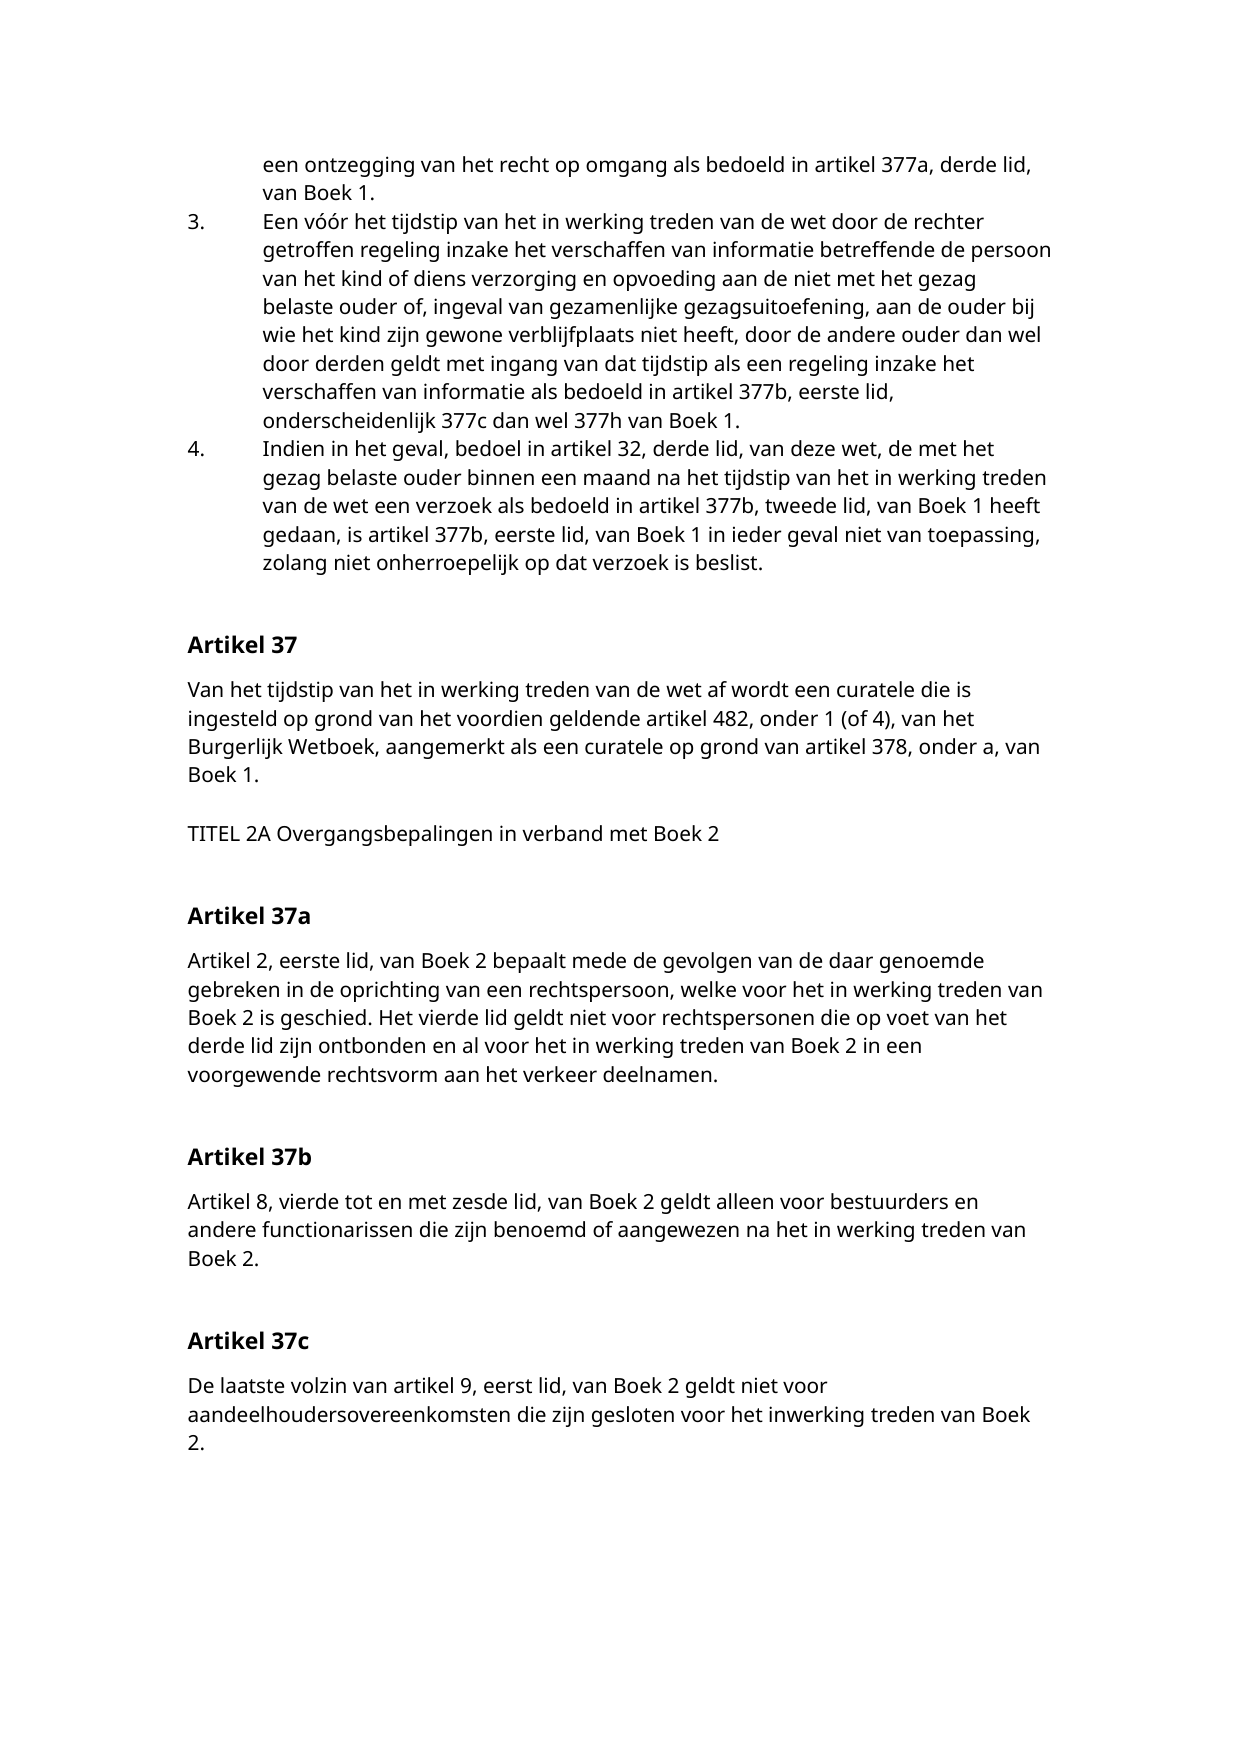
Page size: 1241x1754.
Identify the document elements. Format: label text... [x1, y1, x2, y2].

subtitle Artikel 37c [187, 1325, 1053, 1356]
list een ontzegging van het recht op omgang als bedoeld in artikel 377a, derde lid, van Boek 1. [187, 150, 1053, 207]
subtitle Artikel 37 [187, 629, 1053, 660]
text Artikel 8, vierde tot en met zesde lid, van Boek 2 geldt alleen voor bestuurders en andere functionarissen die zijn benoemd of aangewezen na het in werking treden van Boek 2. [187, 1187, 1053, 1272]
text Van het tijdstip van het in werking treden van de wet af wordt een curatele die is ingesteld op grond van het voordien geldende artikel 482, onder 1 (of 4), van het Burgerlijk Wetboek, aangemerkt als een curatele op grond van artikel 378, onder a, van Boek 1. [187, 675, 1053, 789]
list Een vóór het tijdstip van het in werking treden van de wet door de rechter getroffen regeling inzake het verschaffen van informatie betreffende de persoon van het kind of diens verzorging en opvoeding aan de niet met het gezag belaste ouder of, ingeval van gezamenlijke gezagsuitoefening, aan de ouder bij wie het kind zijn gewone verblijfplaats niet heeft, door de andere ouder dan wel door derden geldt met ingang van dat tijdstip als een regeling inzake het verschaffen van informatie als bedoeld in artikel 377b, eerste lid, onderscheidenlijk 377c dan wel 377h van Boek 1. [187, 207, 1053, 434]
text Artikel 2, eerste lid, van Boek 2 bepaalt mede de gevolgen van de daar genoemde gebreken in de oprichting van een rechtspersoon, welke voor het in werking treden van Boek 2 is geschied. Het vierde lid geldt niet voor rechtspersonen die op voet van het derde lid zijn ontbonden en al voor het in werking treden van Boek 2 in een voorgewende rechtsvorm aan het verkeer deelnamen. [187, 946, 1053, 1088]
subtitle TITEL 2A Overgangsbepalingen in verband met Boek 2 [187, 819, 1053, 847]
subtitle Artikel 37b [187, 1141, 1053, 1172]
text De laatste volzin van artikel 9, eerst lid, van Boek 2 geldt niet voor aandeelhoudersovereenkomsten die zijn gesloten voor het inwerking treden van Boek 2. [187, 1371, 1053, 1457]
list Indien in het geval, bedoel in artikel 32, derde lid, van deze wet, de met het gezag belaste ouder binnen een maand na het tijdstip van het in werking treden van de wet een verzoek als bedoeld in artikel 377b, tweede lid, van Boek 1 heeft gedaan, is artikel 377b, eerste lid, van Boek 1 in ieder geval niet van toepassing, zolang niet onherroepelijk op dat verzoek is beslist. [187, 434, 1053, 577]
subtitle Artikel 37a [187, 900, 1053, 931]
